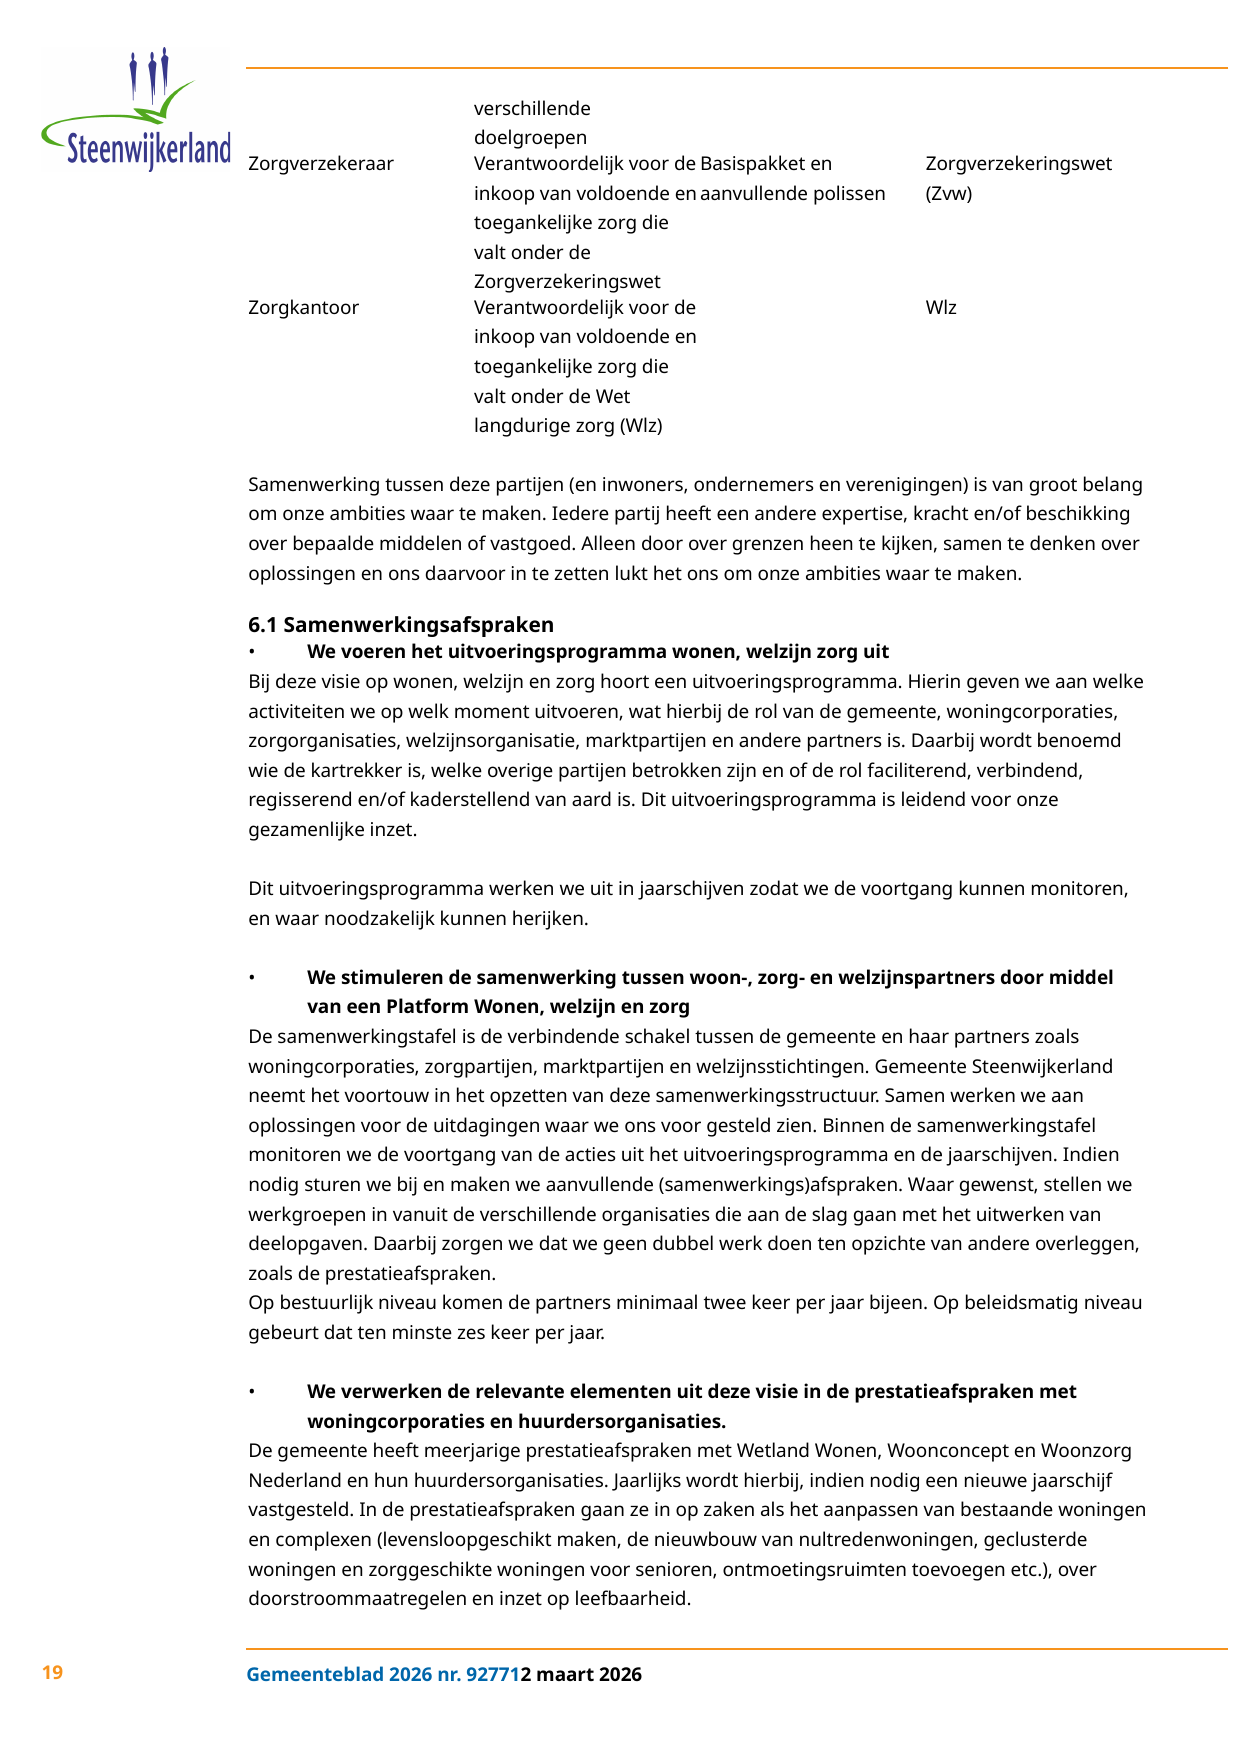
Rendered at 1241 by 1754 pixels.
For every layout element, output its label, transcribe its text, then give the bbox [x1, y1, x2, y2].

table_cell Verantwoordelijk voor de inkoop van voldoende en toegankelijke zorg die valt onder de Zorgverzekeringswet [474, 150, 700, 294]
table_cell - [700, 95, 926, 150]
table_cell Zorgverzekeringswet (Zvw) [926, 150, 1152, 294]
text De gemeente heeft meerjarige prestatieafspraken met Wetland Wonen, Woonconcept en Woonzorg Nederland en hun huurdersorganisaties. Jaarlijks wordt hierbij, indien nodig een nieuwe jaarschijf vastgesteld. In de prestatieafspraken gaan ze in op zaken als het aanpassen van bestaande woningen en complexen (levensloopgeschikt maken, de nieuwbouw van nultredenwoningen, geclusterde woningen en zorggeschikte woningen voor senioren, ontmoetingsruimten toevoegen etc.), over doorstroommaatregelen en inzet op leefbaarheid. [248, 1437, 1152, 1611]
table_cell Basispakket en aanvullende polissen [700, 150, 926, 294]
text Dit uitvoeringsprogramma werken we uit in jaarschijven zodat we de voortgang kunnen monitoren, en waar noodzakelijk kunnen herijken. [248, 875, 1152, 931]
table_cell [248, 95, 474, 150]
text De samenwerkingstafel is de verbindende schakel tussen de gemeente en haar partners zoals woningcorporaties, zorgpartijen, marktpartijen en welzijnsstichtingen. Gemeente Steenwijkerland neemt het voortouw in het opzetten van deze samenwerkingsstructuur. Samen werken we aan oplossingen voor de uitdagingen waar we ons voor gesteld zien. Binnen de samenwerkingstafel monitoren we de voortgang van de acties uit het uitvoeringsprogramma en de jaarschijven. Indien nodig sturen we bij en maken we aanvullende (samenwerkings)afspraken. Waar gewenst, stellen we werkgroepen in vanuit de verschillende organisaties die aan de slag gaan met het uitwerken van deelopgaven. Daarbij zorgen we dat we geen dubbel werk doen ten opzichte van andere overleggen, zoals de prestatieafspraken. [248, 1023, 1152, 1286]
table_cell [700, 294, 926, 438]
text Op bestuurlijk niveau komen de partners minimaal twee keer per jaar bijeen. Op beleidsmatig niveau gebeurt dat ten minste zes keer per jaar. [248, 1289, 1152, 1345]
text 6.1 Samenwerkingsafspraken [248, 610, 1152, 639]
table_cell Zorgkantoor [248, 294, 474, 438]
text Bij deze visie op wonen, welzijn en zorg hoort een uitvoeringsprogramma. Hierin geven we aan welke activiteiten we op welk moment uitvoeren, wat hierbij de rol van de gemeente, woningcorporaties, zorgorganisaties, welzijnsorganisatie, marktpartijen en andere partners is. Daarbij wordt benoemd wie de kartrekker is, welke overige partijen betrokken zijn en of de rol faciliterend, verbindend, regisserend en/of kaderstellend van aard is. Dit uitvoeringsprogramma is leidend voor onze gezamenlijke inzet. [248, 668, 1152, 842]
table_cell Verantwoordelijk voor de inkoop van voldoende en toegankelijke zorg die valt onder de Wet langdurige zorg (Wlz) [474, 294, 700, 438]
table_cell [926, 95, 1152, 150]
table_cell verschillende doelgroepen [474, 95, 700, 150]
table_cell Wlz [926, 294, 1152, 438]
table_cell Zorgverzekeraar [248, 150, 474, 294]
list We verwerken de relevante elementen uit deze visie in de prestatieafspraken met woningcorporaties en huurdersorganisaties. [248, 1378, 1152, 1433]
text Samenwerking tussen deze partijen (en inwoners, ondernemers en verenigingen) is van groot belang om onze ambities waar te maken. Iedere partij heeft een andere expertise, kracht en/of beschikking over bepaalde middelen of vastgoed. Alleen door over grenzen heen te kijken, samen te denken over oplossingen en ons daarvoor in te zetten lukt het ons om onze ambities waar te maken. [248, 471, 1152, 586]
list We stimuleren de samenwerking tussen woon-, zorg- en welzijnspartners door middel van een Platform Wonen, welzijn en zorg [248, 964, 1152, 1019]
list We voeren het uitvoeringsprogramma wonen, welzijn zorg uit [248, 639, 1152, 664]
picture [41, 47, 231, 172]
